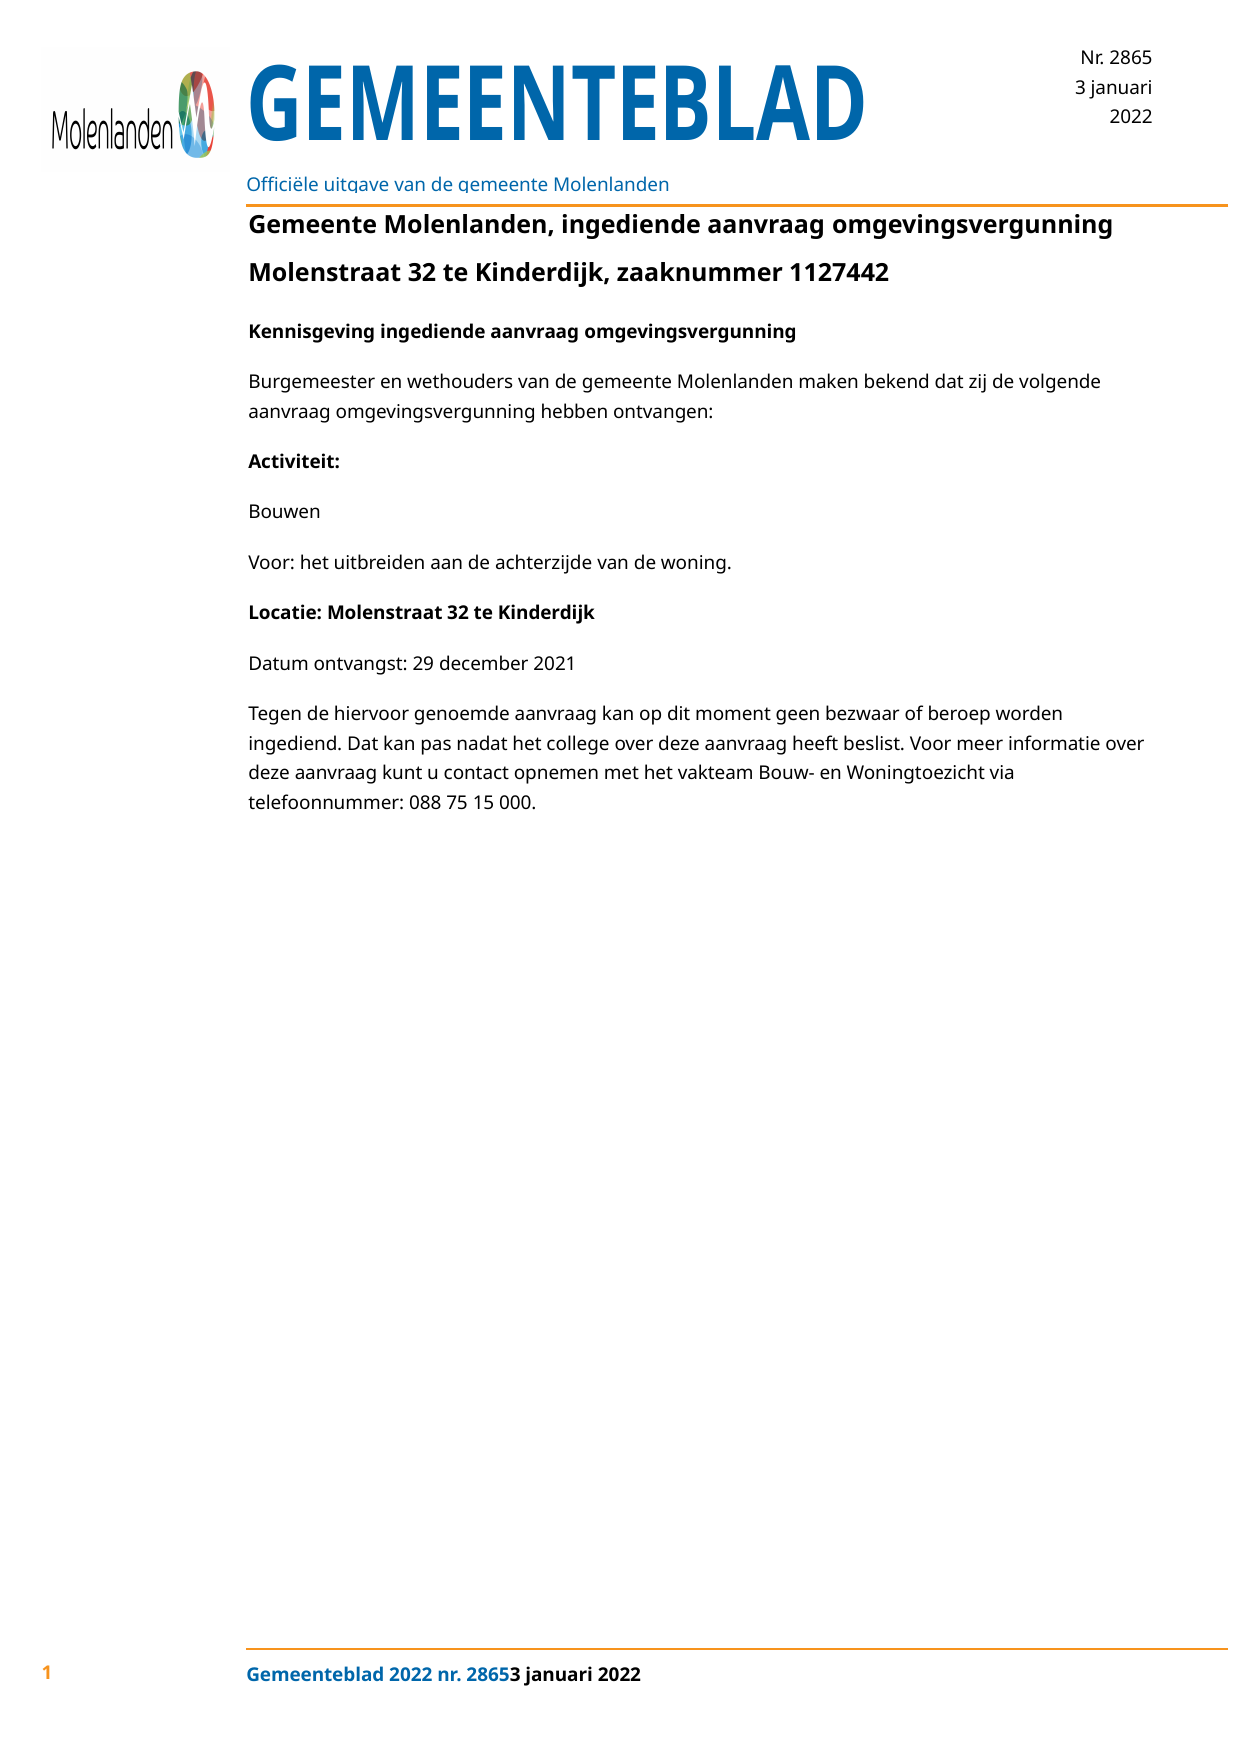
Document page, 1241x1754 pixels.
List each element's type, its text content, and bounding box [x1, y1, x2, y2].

text Bouwen [248, 499, 1152, 524]
text Tegen de hiervoor genoemde aanvraag kan op dit moment geen bezwaar of beroep worden ingediend. Dat kan pas nadat het college over deze aanvraag heeft beslist. Voor meer informatie over deze aanvraag kunt u contact opnemen met het vakteam Bouw- en Woningtoezicht via telefoonnummer: 088 75 15 000. [248, 700, 1152, 815]
text Locatie: Molenstraat 32 te Kinderdijk [248, 599, 1152, 625]
text Datum ontvangst: 29 december 2021 [248, 650, 1152, 676]
picture [41, 47, 231, 172]
text Gemeente Molenlanden, ingediende aanvraag omgevingsvergunning Molenstraat 32 te Kinderdijk, zaaknummer 1127442 [248, 207, 1152, 288]
text Activiteit: [248, 448, 1152, 474]
text Kennisgeving ingediende aanvraag omgevingsvergunning [248, 318, 1152, 344]
text Voor: het uitbreiden aan de achterzijde van de woning. [248, 549, 1152, 575]
text Burgemeester en wethouders van de gemeente Molenlanden maken bekend dat zij de volgende aanvraag omgevingsvergunning hebben ontvangen: [248, 368, 1152, 424]
